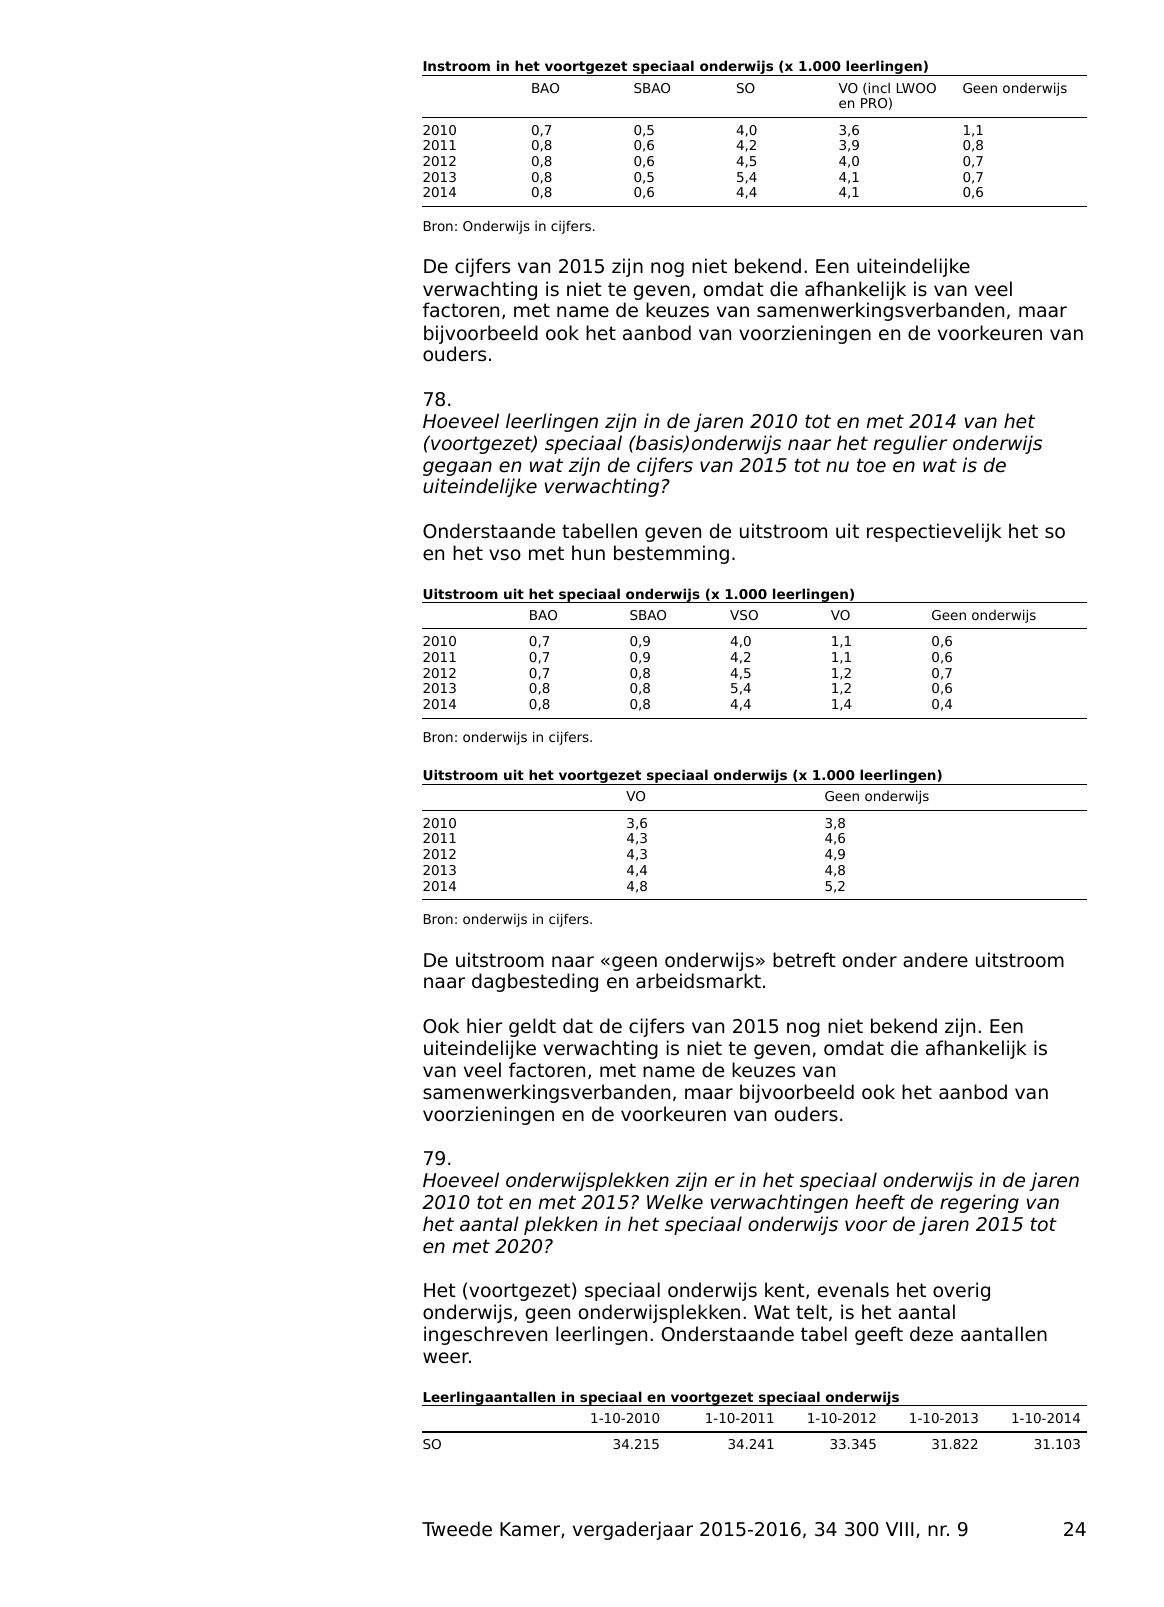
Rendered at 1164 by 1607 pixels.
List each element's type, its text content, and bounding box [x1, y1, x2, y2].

table_cell 1,2 [825, 681, 925, 697]
table_cell 4,1 [833, 185, 956, 206]
table_cell VO [620, 785, 818, 810]
table_cell 0,8 [624, 681, 724, 697]
table_cell Geen onderwijs [818, 785, 1087, 810]
table_cell 2014 [422, 878, 620, 899]
table_cell Geen onderwijs [925, 603, 1087, 628]
table_cell 2010 [422, 811, 620, 831]
table_cell VO [825, 603, 925, 628]
table_cell Bron: onderwijs in cijfers. [422, 719, 1087, 746]
table_cell 3,8 [818, 811, 1087, 831]
table_cell SO [422, 1433, 551, 1453]
table_cell 0,7 [523, 666, 623, 681]
table_cell 2012 [422, 847, 620, 863]
table_cell VSO [724, 603, 824, 628]
table_cell 2014 [422, 697, 523, 717]
table_cell Bron: Onderwijs in cijfers. [422, 207, 1087, 234]
table_cell 4,4 [724, 697, 824, 717]
table_cell 0,9 [624, 650, 724, 666]
table_cell 4,0 [833, 154, 956, 169]
table_cell BAO [525, 76, 627, 117]
table_cell 0,6 [925, 650, 1087, 666]
table_cell 1,2 [825, 666, 925, 681]
table_cell 2010 [422, 118, 525, 138]
table_cell 0,9 [624, 629, 724, 650]
table_cell 1-10-2010 [551, 1406, 666, 1431]
table_cell Bron: onderwijs in cijfers. [422, 900, 1087, 927]
table_cell 4,2 [730, 138, 832, 154]
table_cell 0,8 [525, 185, 627, 206]
table_cell 0,6 [627, 185, 730, 206]
table_header Instroom in het voortgezet speciaal onderwijs (x 1.000 leerlingen) [422, 59, 1087, 75]
table_cell 0,8 [624, 697, 724, 717]
table_cell 2011 [422, 650, 523, 666]
text Hoeveel leerlingen zijn in de jaren 2010 tot en met 2014 van het (voortgezet) speciaal (basis)onderwijs naar het regulier onderwijs gegaan en wat zijn de cijfers van 2015 tot nu toe en wat is de uiteindelijke verwachting? [422, 411, 1087, 498]
table_cell 0,7 [525, 118, 627, 138]
table_cell 4,9 [818, 847, 1087, 863]
text Hoeveel onderwijsplekken zijn er in het speciaal onderwijs in de jaren 2010 tot en met 2015? Welke verwachtingen heeft de regering van het aantal plekken in het speciaal onderwijs voor de jaren 2015 tot en met 2020? [422, 1170, 1087, 1258]
text 79. [422, 1148, 1087, 1170]
table_cell [422, 603, 523, 628]
table_cell 2012 [422, 154, 525, 169]
table_cell 31.822 [883, 1433, 984, 1453]
table_cell 2011 [422, 138, 525, 154]
table_header Uitstroom uit het speciaal onderwijs (x 1.000 leerlingen) [422, 586, 1087, 602]
table_cell 4,6 [818, 831, 1087, 847]
table_cell 3,9 [833, 138, 956, 154]
table_cell 4,2 [724, 650, 824, 666]
table_cell 1-10-2014 [985, 1406, 1087, 1431]
table_cell SO [730, 76, 832, 117]
table_cell 2013 [422, 863, 620, 878]
table_cell 0,7 [523, 629, 623, 650]
table_cell 1,1 [825, 650, 925, 666]
table_cell 2013 [422, 681, 523, 697]
table_cell 33.345 [780, 1433, 882, 1453]
table_cell 1,4 [825, 697, 925, 717]
text De uitstroom naar «geen onderwijs» betreft onder andere uitstroom naar dagbesteding en arbeidsmarkt. [422, 949, 1087, 993]
table_cell VO (incl LWOO en PRO) [833, 76, 956, 117]
table_cell 4,3 [620, 847, 818, 863]
text Onderstaande tabellen geven de uitstroom uit respectievelijk het so en het vso met hun bestemming. [422, 521, 1087, 564]
table_cell BAO [523, 603, 623, 628]
table_cell 2011 [422, 831, 620, 847]
table_cell 0,7 [956, 170, 1087, 185]
table_cell 4,5 [724, 666, 824, 681]
table_cell 5,2 [818, 878, 1087, 899]
table_cell 1,1 [956, 118, 1087, 138]
table_cell 0,7 [956, 154, 1087, 169]
table_cell 5,4 [730, 170, 832, 185]
table_cell 0,8 [523, 681, 623, 697]
table_cell 1-10-2013 [883, 1406, 984, 1431]
table_header Leerlingaantallen in speciaal en voortgezet speciaal onderwijs [422, 1390, 1087, 1405]
table_cell 4,8 [818, 863, 1087, 878]
table_cell 34.241 [666, 1433, 780, 1453]
table_cell 2014 [422, 185, 525, 206]
table_cell 0,5 [627, 118, 730, 138]
table_cell 2010 [422, 629, 523, 650]
table_cell 1,1 [825, 629, 925, 650]
table_cell 0,6 [956, 185, 1087, 206]
table_cell 4,8 [620, 878, 818, 899]
table_cell 4,3 [620, 831, 818, 847]
table_cell 4,4 [730, 185, 832, 206]
table_cell [422, 76, 525, 117]
table_cell 2012 [422, 666, 523, 681]
table_cell 0,8 [624, 666, 724, 681]
table_cell Geen onderwijs [956, 76, 1087, 117]
table_cell 5,4 [724, 681, 824, 697]
table_cell 1-10-2011 [666, 1406, 780, 1431]
table_cell 0,6 [627, 154, 730, 169]
table_cell 1-10-2012 [780, 1406, 882, 1431]
text Ook hier geldt dat de cijfers van 2015 nog niet bekend zijn. Een uiteindelijke verwachting is niet te geven, omdat die afhankelijk is van veel factoren, met name de keuzes van samenwerkingsverbanden, maar bijvoorbeeld ook het aanbod van voorzieningen en de voorkeuren van ouders. [422, 1016, 1087, 1126]
table_cell 4,1 [833, 170, 956, 185]
table_cell 3,6 [620, 811, 818, 831]
table_cell SBAO [624, 603, 724, 628]
text 78. [422, 388, 1087, 411]
text De cijfers van 2015 zijn nog niet bekend. Een uiteindelijke verwachting is niet te geven, omdat die afhankelijk is van veel factoren, met name de keuzes van samenwerkingsverbanden, maar bijvoorbeeld ook het aanbod van voorzieningen en de voorkeuren van ouders. [422, 256, 1087, 366]
table_cell 0,8 [525, 154, 627, 169]
table_cell 0,6 [627, 138, 730, 154]
table_header Uitstroom uit het voortgezet speciaal onderwijs (x 1.000 leerlingen) [422, 768, 1087, 783]
table_cell 0,6 [925, 681, 1087, 697]
text Het (voortgezet) speciaal onderwijs kent, evenals het overig onderwijs, geen onderwijsplekken. Wat telt, is het aantal ingeschreven leerlingen. Onderstaande tabel geeft deze aantallen weer. [422, 1280, 1087, 1368]
table_cell 0,8 [956, 138, 1087, 154]
table_cell SBAO [627, 76, 730, 117]
table_cell 0,8 [525, 138, 627, 154]
table_cell 0,5 [627, 170, 730, 185]
table_cell [422, 1406, 551, 1431]
table_cell 0,6 [925, 629, 1087, 650]
table_cell 3,6 [833, 118, 956, 138]
table_cell 0,7 [925, 666, 1087, 681]
table_cell 4,0 [724, 629, 824, 650]
table_cell 2013 [422, 170, 525, 185]
table_cell 4,5 [730, 154, 832, 169]
table_cell 0,8 [523, 697, 623, 717]
table_cell 0,4 [925, 697, 1087, 717]
table_cell 0,7 [523, 650, 623, 666]
table_cell 4,0 [730, 118, 832, 138]
table_cell 4,4 [620, 863, 818, 878]
table_cell [422, 785, 620, 810]
table_cell 0,8 [525, 170, 627, 185]
table_cell 31.103 [985, 1433, 1087, 1453]
table_cell 34.215 [551, 1433, 666, 1453]
